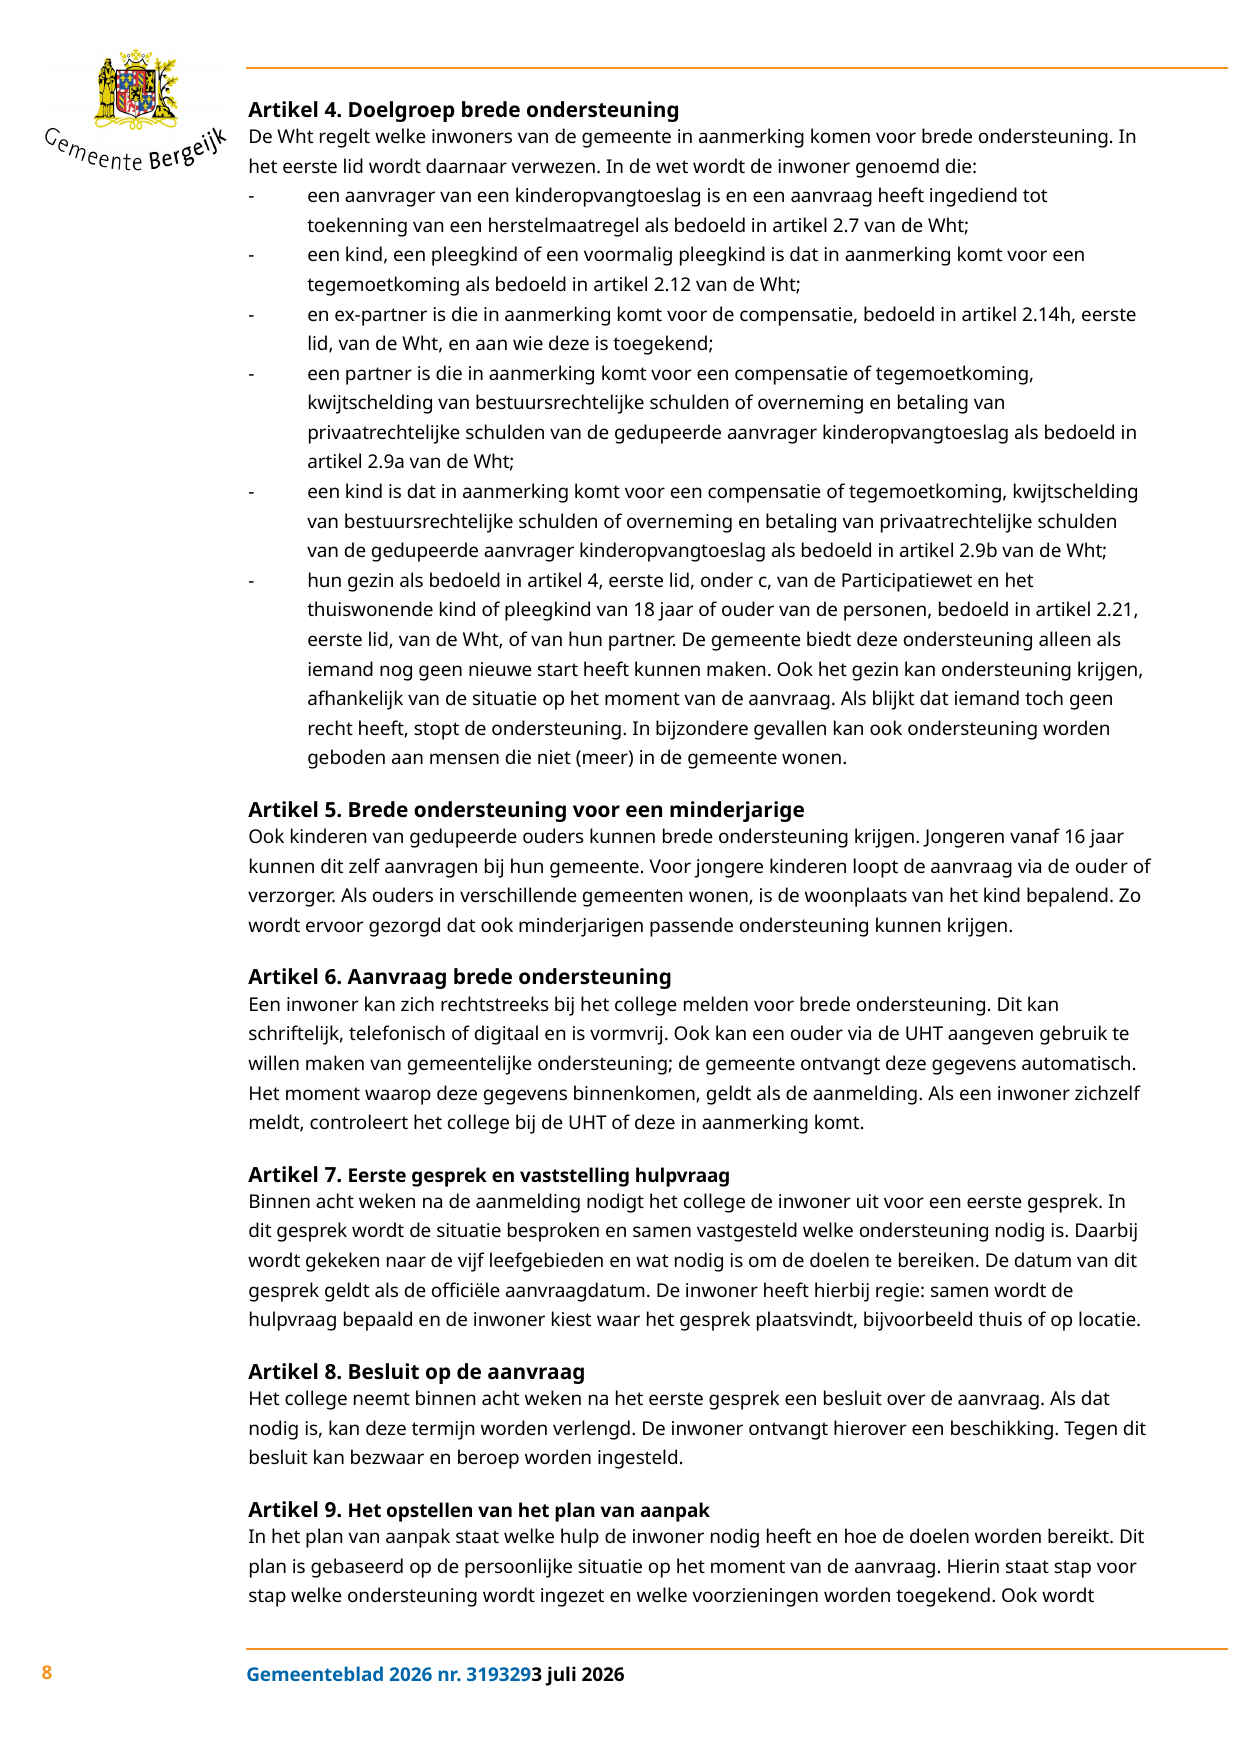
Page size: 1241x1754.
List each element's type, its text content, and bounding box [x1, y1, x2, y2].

text Ook kinderen van gedupeerde ouders kunnen brede ondersteuning krijgen. Jongeren vanaf 16 jaar kunnen dit zelf aanvragen bij hun gemeente. Voor jongere kinderen loopt de aanvraag via de ouder of verzorger. Als ouders in verschillende gemeenten wonen, is de woonplaats van het kind bepalend. Zo wordt ervoor gezorgd dat ook minderjarigen passende ondersteuning kunnen krijgen. [248, 823, 1152, 938]
text Artikel 4. Doelgroep brede ondersteuning [248, 95, 1152, 123]
text Artikel 9. Het opstellen van het plan van aanpak [248, 1495, 1152, 1523]
text De Wht regelt welke inwoners van de gemeente in aanmerking komen voor brede ondersteuning. In het eerste lid wordt daarnaar verwezen. In de wet wordt de inwoner genoemd die: [248, 123, 1152, 178]
list een kind is dat in aanmerking komt voor een compensatie of tegemoetkoming, kwijtschelding van bestuursrechtelijke schulden of overneming en betaling van privaatrechtelijke schulden van de gedupeerde aanvrager kinderopvangtoeslag als bedoeld in artikel 2.9b van de Wht; [248, 478, 1152, 563]
text Artikel 5. Brede ondersteuning voor een minderjarige [248, 795, 1152, 823]
text Artikel 6. Aanvraag brede ondersteuning [248, 962, 1152, 991]
text Het college neemt binnen acht weken na het eerste gesprek een besluit over de aanvraag. Als dat nodig is, kan deze termijn worden verlengd. De inwoner ontvangt hierover een beschikking. Tegen dit besluit kan bezwaar en beroep worden ingesteld. [248, 1385, 1152, 1470]
list een kind, een pleegkind of een voormalig pleegkind is dat in aanmerking komt voor een tegemoetkoming als bedoeld in artikel 2.12 van de Wht; [248, 242, 1152, 297]
text Een inwoner kan zich rechtstreeks bij het college melden voor brede ondersteuning. Dit kan schriftelijk, telefonisch of digitaal en is vormvrij. Ook kan een ouder via de UHT aangeven gebruik te willen maken van gemeentelijke ondersteuning; de gemeente ontvangt deze gegevens automatisch. Het moment waarop deze gegevens binnenkomen, geldt als de aanmelding. Als een inwoner zichzelf meldt, controleert het college bij de UHT of deze in aanmerking komt. [248, 991, 1152, 1135]
list een aanvrager van een kinderopvangtoeslag is en een aanvraag heeft ingediend tot toekenning van een herstelmaatregel als bedoeld in artikel 2.7 van de Wht; [248, 182, 1152, 238]
list een partner is die in aanmerking komt voor een compensatie of tegemoetkoming, kwijtschelding van bestuursrechtelijke schulden of overneming en betaling van privaatrechtelijke schulden van de gedupeerde aanvrager kinderopvangtoeslag als bedoeld in artikel 2.9a van de Wht; [248, 360, 1152, 474]
text Artikel 7. Eerste gesprek en vaststelling hulpvraag [248, 1160, 1152, 1188]
list hun gezin als bedoeld in artikel 4, eerste lid, onder c, van de Participatiewet en het thuiswonende kind of pleegkind van 18 jaar of ouder van de personen, bedoeld in artikel 2.21, eerste lid, van de Wht, of van hun partner. De gemeente biedt deze ondersteuning alleen als iemand nog geen nieuwe start heeft kunnen maken. Ook het gezin kan ondersteuning krijgen, afhankelijk van de situatie op het moment van de aanvraag. Als blijkt dat iemand toch geen recht heeft, stopt de ondersteuning. In bijzondere gevallen kan ook ondersteuning worden geboden aan mensen die niet (meer) in de gemeente wonen. [248, 567, 1152, 770]
picture [41, 47, 231, 172]
text Artikel 8. Besluit op de aanvraag [248, 1357, 1152, 1385]
text Binnen acht weken na de aanmelding nodigt het college de inwoner uit voor een eerste gesprek. In dit gesprek wordt de situatie besproken en samen vastgesteld welke ondersteuning nodig is. Daarbij wordt gekeken naar de vijf leefgebieden en wat nodig is om de doelen te bereiken. De datum van dit gesprek geldt als de officiële aanvraagdatum. De inwoner heeft hierbij regie: samen wordt de hulpvraag bepaald en de inwoner kiest waar het gesprek plaatsvindt, bijvoorbeeld thuis of op locatie. [248, 1188, 1152, 1332]
list en ex-partner is die in aanmerking komt voor de compensatie, bedoeld in artikel 2.14h, eerste lid, van de Wht, en aan wie deze is toegekend; [248, 301, 1152, 356]
text In het plan van aanpak staat welke hulp de inwoner nodig heeft en hoe de doelen worden bereikt. Dit plan is gebaseerd op de persoonlijke situatie op het moment van de aanvraag. Hierin staat stap voor stap welke ondersteuning wordt ingezet en welke voorzieningen worden toegekend. Ook wordt [248, 1523, 1152, 1608]
